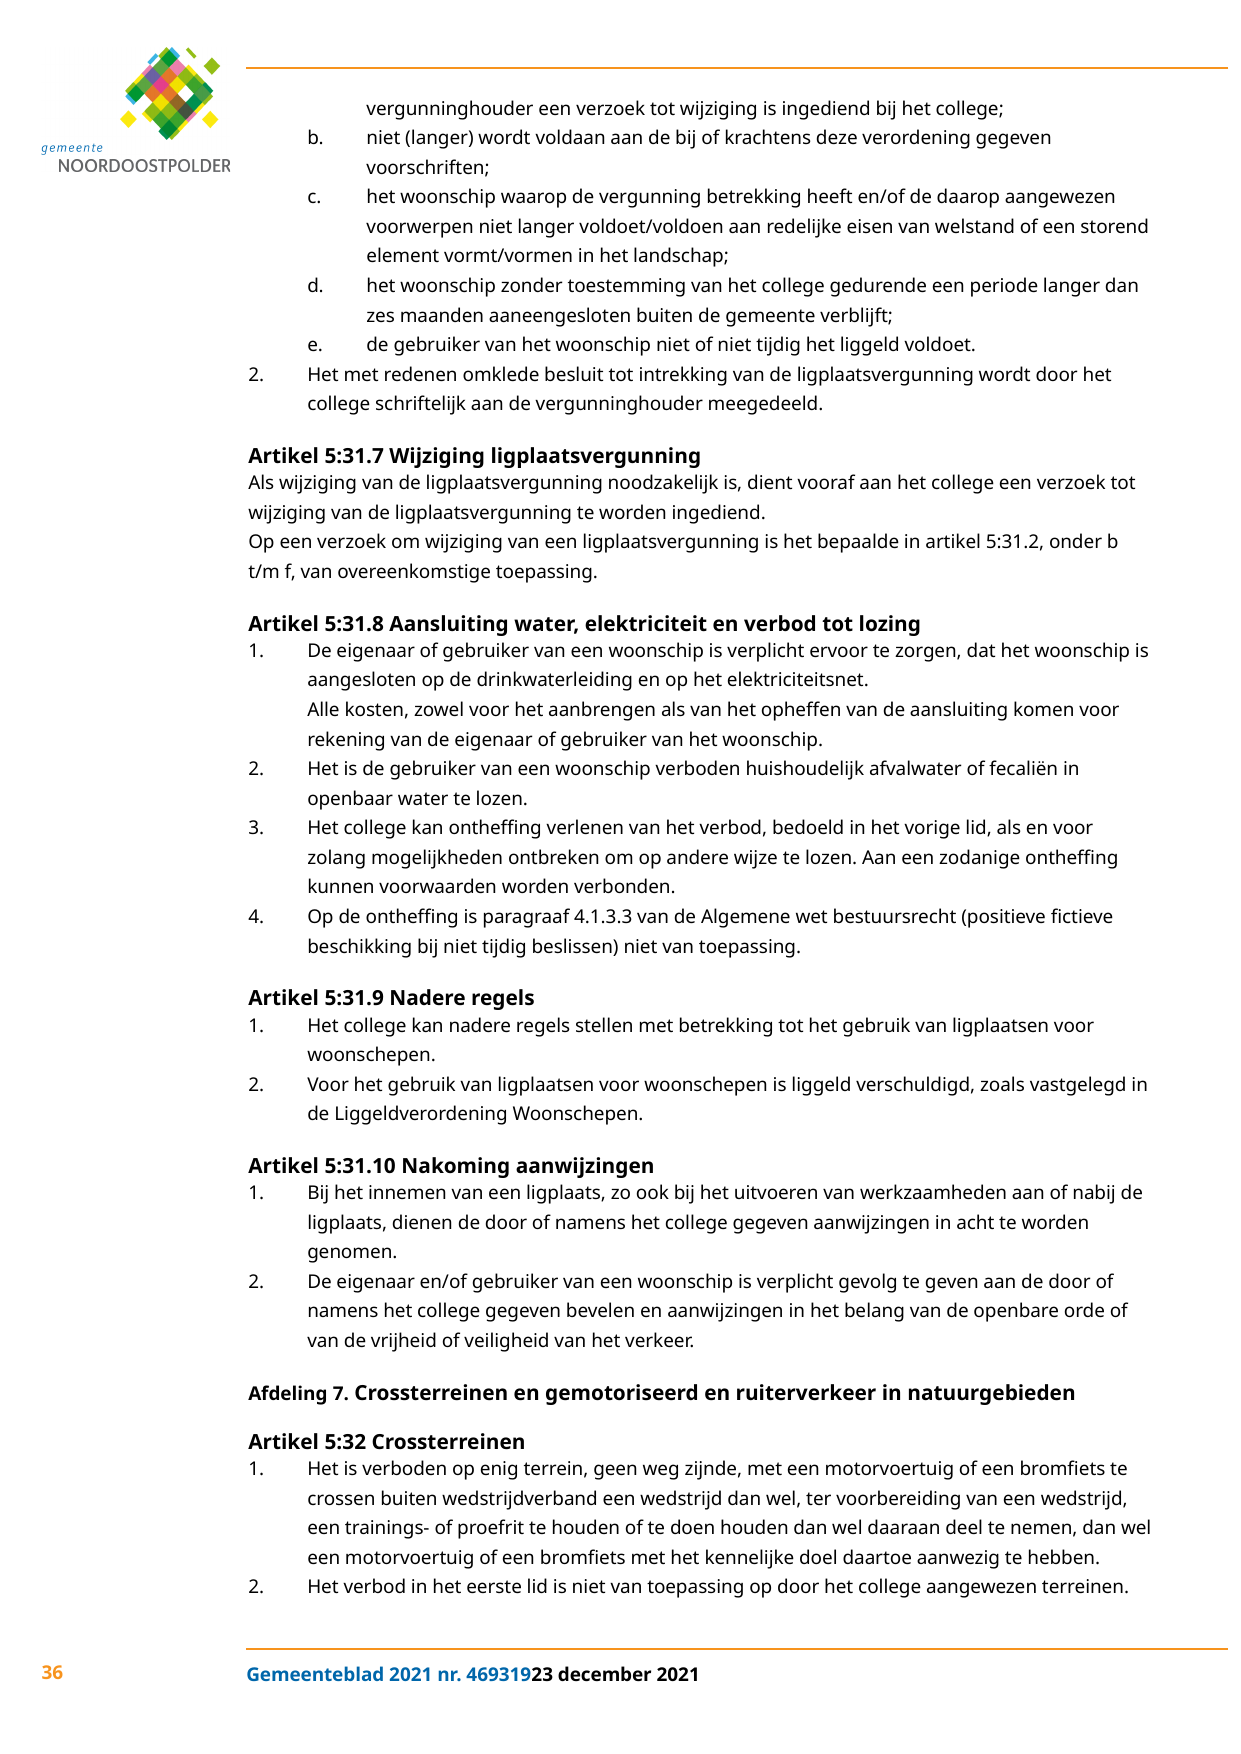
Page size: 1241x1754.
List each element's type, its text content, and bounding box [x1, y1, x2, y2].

text Op een verzoek om wijziging van een ligplaatsvergunning is het bepaalde in artikel 5:31.2, onder b t/m f, van overeenkomstige toepassing. [248, 529, 1152, 584]
list Het college kan nadere regels stellen met betrekking tot het gebruik van ligplaatsen voor woonschepen. [248, 1012, 1152, 1067]
text Artikel 5:31.7 Wijziging ligplaatsvergunning [248, 441, 1152, 469]
list Het met redenen omklede besluit tot intrekking van de ligplaatsvergunning wordt door het college schriftelijk aan de vergunninghouder meegedeeld. [248, 361, 1152, 416]
list Het is de gebruiker van een woonschip verboden huishoudelijk afvalwater of fecaliën in openbaar water te lozen. [248, 755, 1152, 811]
text Artikel 5:31.8 Aansluiting water, elektriciteit en verbod tot lozing [248, 609, 1152, 637]
list Alle kosten, zowel voor het aanbrengen als van het opheffen van de aansluiting komen voor rekening van de eigenaar of gebruiker van het woonschip. [248, 696, 1152, 752]
text Als wijziging van de ligplaatsvergunning noodzakelijk is, dient vooraf aan het college een verzoek tot wijziging van de ligplaatsvergunning te worden ingediend. [248, 469, 1152, 525]
list Het college kan ontheffing verlenen van het verbod, bedoeld in het vorige lid, als en voor zolang mogelijkheden ontbreken om op andere wijze te lozen. Aan een zodanige ontheffing kunnen voorwaarden worden verbonden. [248, 814, 1152, 899]
text Artikel 5:31.9 Nadere regels [248, 983, 1152, 1012]
list het woonschip zonder toestemming van het college gedurende een periode langer dan zes maanden aaneengesloten buiten de gemeente verblijft; [307, 272, 1152, 328]
list niet (langer) wordt voldaan aan de bij of krachtens deze verordening gegeven voorschriften; [307, 124, 1152, 180]
list Op de ontheffing is paragraaf 4.1.3.3 van de Algemene wet bestuursrecht (positieve fictieve beschikking bij niet tijdig beslissen) niet van toepassing. [248, 903, 1152, 959]
list De eigenaar en/of gebruiker van een woonschip is verplicht gevolg te geven aan de door of namens het college gegeven bevelen en aanwijzingen in het belang van de openbare orde of van de vrijheid of veiligheid van het verkeer. [248, 1268, 1152, 1353]
text Artikel 5:31.10 Nakoming aanwijzingen [248, 1151, 1152, 1179]
list Het is verboden op enig terrein, geen weg zijnde, met een motorvoertuig of een bromfiets te crossen buiten wedstrijdverband een wedstrijd dan wel, ter voorbereiding van een wedstrijd, een trainings- of proefrit te houden of te doen houden dan wel daaraan deel te nemen, dan wel een motorvoertuig of een bromfiets met het kennelijke doel daartoe aanwezig te hebben. [248, 1455, 1152, 1570]
list De eigenaar of gebruiker van een woonschip is verplicht ervoor te zorgen, dat het woonschip is aangesloten op de drinkwaterleiding en op het elektriciteitsnet. [248, 637, 1152, 692]
list vergunninghouder een verzoek tot wijziging is ingediend bij het college; [307, 95, 1152, 121]
text Artikel 5:32 Crossterreinen [248, 1427, 1152, 1455]
list Bij het innemen van een ligplaats, zo ook bij het uitvoeren van werkzaamheden aan of nabij de ligplaats, dienen de door of namens het college gegeven aanwijzingen in acht te worden genomen. [248, 1179, 1152, 1264]
list Het verbod in het eerste lid is niet van toepassing op door het college aangewezen terreinen. [248, 1574, 1152, 1599]
list de gebruiker van het woonschip niet of niet tijdig het liggeld voldoet. [307, 331, 1152, 357]
list het woonschip waarop de vergunning betrekking heeft en/of de daarop aangewezen voorwerpen niet langer voldoet/voldoen aan redelijke eisen van welstand of een storend element vormt/vormen in het landschap; [307, 183, 1152, 268]
text Afdeling 7. Crossterreinen en gemotoriseerd en ruiterverkeer in natuurgebieden [248, 1378, 1152, 1406]
picture [41, 47, 231, 172]
list Voor het gebruik van ligplaatsen voor woonschepen is liggeld verschuldigd, zoals vastgelegd in de Liggeldverordening Woonschepen. [248, 1071, 1152, 1126]
